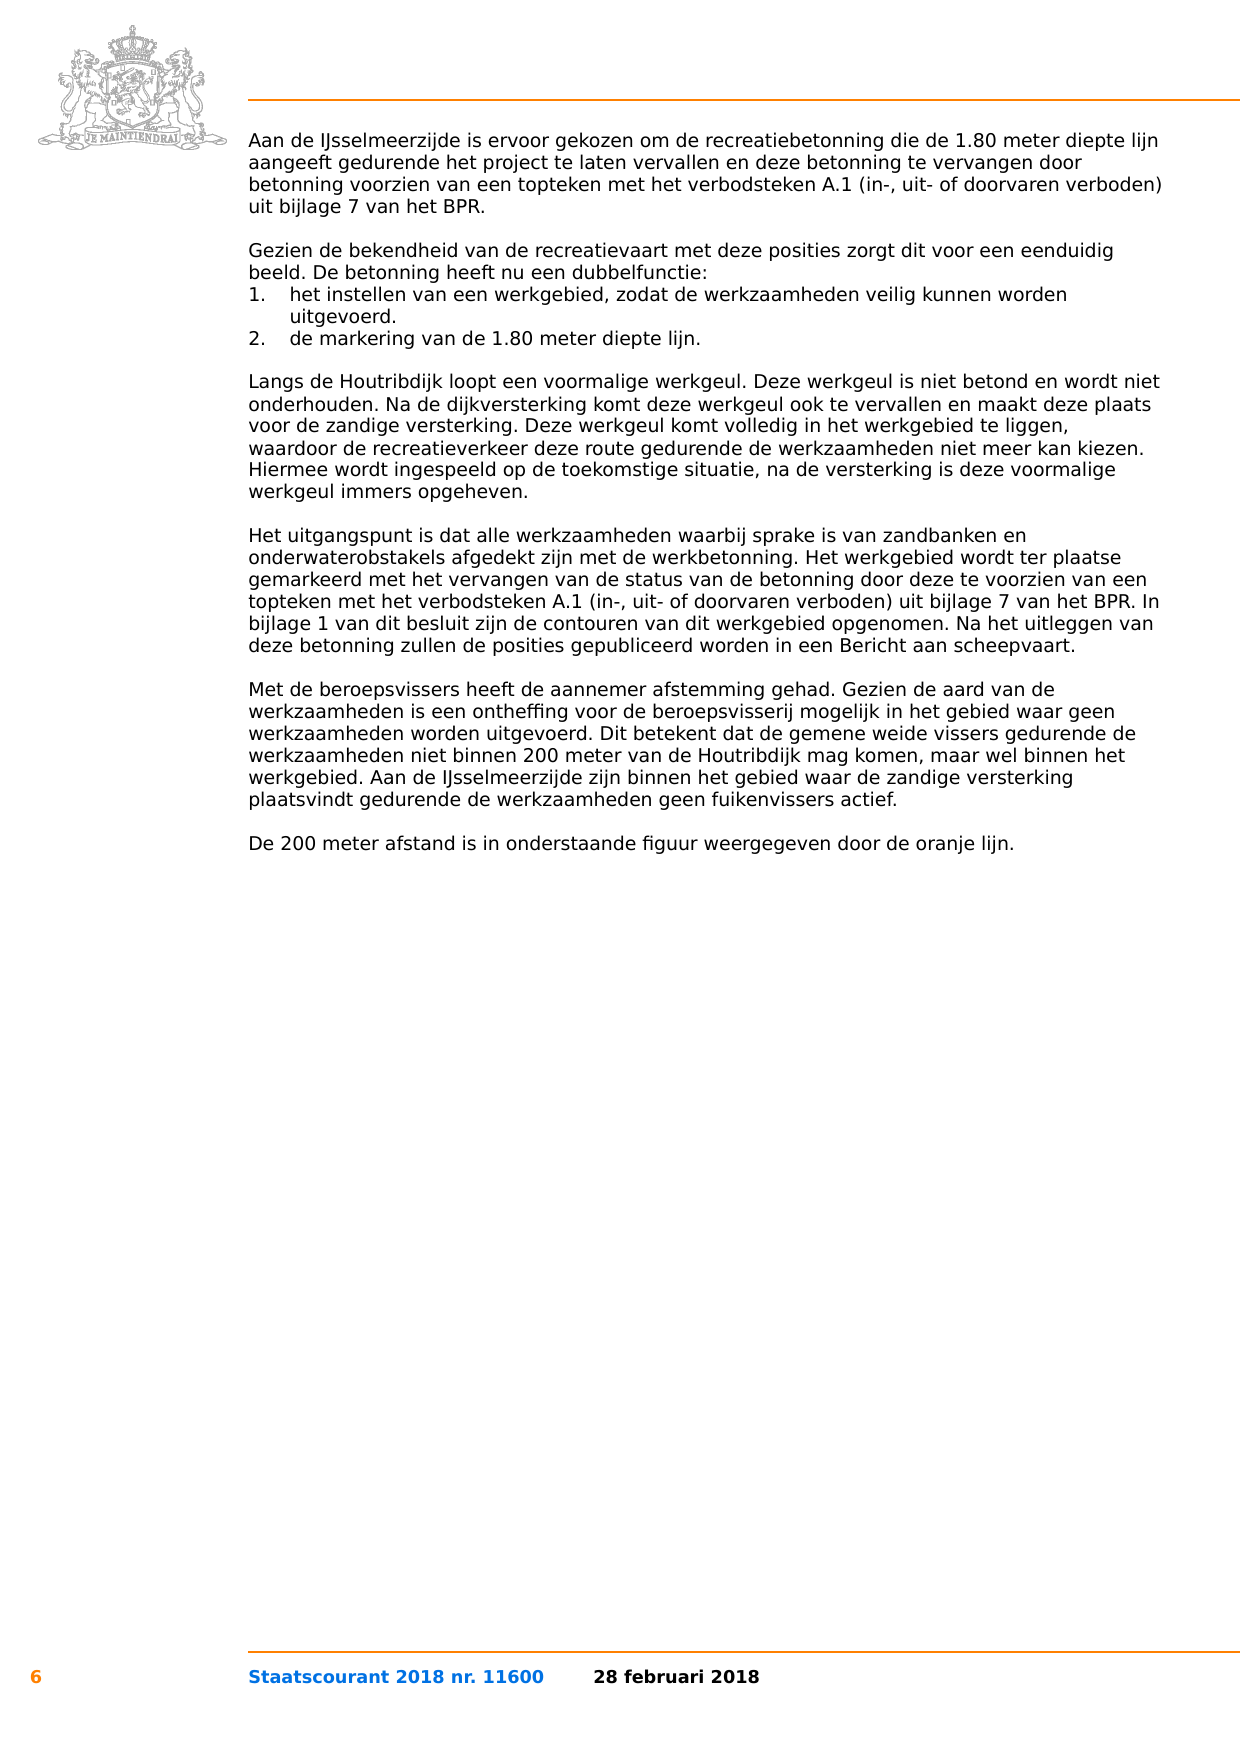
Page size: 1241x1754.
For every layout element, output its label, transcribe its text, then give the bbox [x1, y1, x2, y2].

text Met de beroepsvissers heeft de aannemer afstemming gehad. Gezien de aard van de werkzaamheden is een ontheffing voor de beroepsvisserij mogelijk in het gebied waar geen werkzaamheden worden uitgevoerd. Dit betekent dat de gemene weide vissers gedurende de werkzaamheden niet binnen 200 meter van de Houtribdijk mag komen, maar wel binnen het werkgebied. Aan de IJsselmeerzijde zijn binnen het gebied waar de zandige versterking plaatsvindt gedurende de werkzaamheden geen fuikenvissers actief. [248, 679, 1163, 811]
text De 200 meter afstand is in onderstaande figuur weergegeven door de oranje lijn. [248, 833, 1163, 855]
text 1. het instellen van een werkgebied, zodat de werkzaamheden veilig kunnen worden uitgevoerd. [248, 284, 1163, 328]
text 2. de markering van de 1.80 meter diepte lijn. [248, 328, 1163, 349]
text Langs de Houtribdijk loopt een voormalige werkgeul. Deze werkgeul is niet betond en wordt niet onderhouden. Na de dijkversterking komt deze werkgeul ook te vervallen en maakt deze plaats voor de zandige versterking. Deze werkgeul komt volledig in het werkgebied te liggen, waardoor de recreatieverkeer deze route gedurende de werkzaamheden niet meer kan kiezen. Hiermee wordt ingespeeld op de toekomstige situatie, na de versterking is deze voormalige werkgeul immers opgeheven. [248, 371, 1163, 503]
picture [38, 25, 227, 150]
text Het uitgangspunt is dat alle werkzaamheden waarbij sprake is van zandbanken en onderwaterobstakels afgedekt zijn met de werkbetonning. Het werkgebied wordt ter plaatse gemarkeerd met het vervangen van de status van de betonning door deze te voorzien van een topteken met het verbodsteken A.1 (in-, uit- of doorvaren verboden) uit bijlage 7 van het BPR. In bijlage 1 van dit besluit zijn de contouren van dit werkgebied opgenomen. Na het uitleggen van deze betonning zullen de posities gepubliceerd worden in een Bericht aan scheepvaart. [248, 525, 1163, 657]
text Gezien de bekendheid van de recreatievaart met deze posities zorgt dit voor een eenduidig beeld. De betonning heeft nu een dubbelfunctie: [248, 240, 1163, 284]
text Aan de IJsselmeerzijde is ervoor gekozen om de recreatiebetonning die de 1.80 meter diepte lijn aangeeft gedurende het project te laten vervallen en deze betonning te vervangen door betonning voorzien van een topteken met het verbodsteken A.1 (in-, uit- of doorvaren verboden) uit bijlage 7 van het BPR. [248, 130, 1163, 218]
